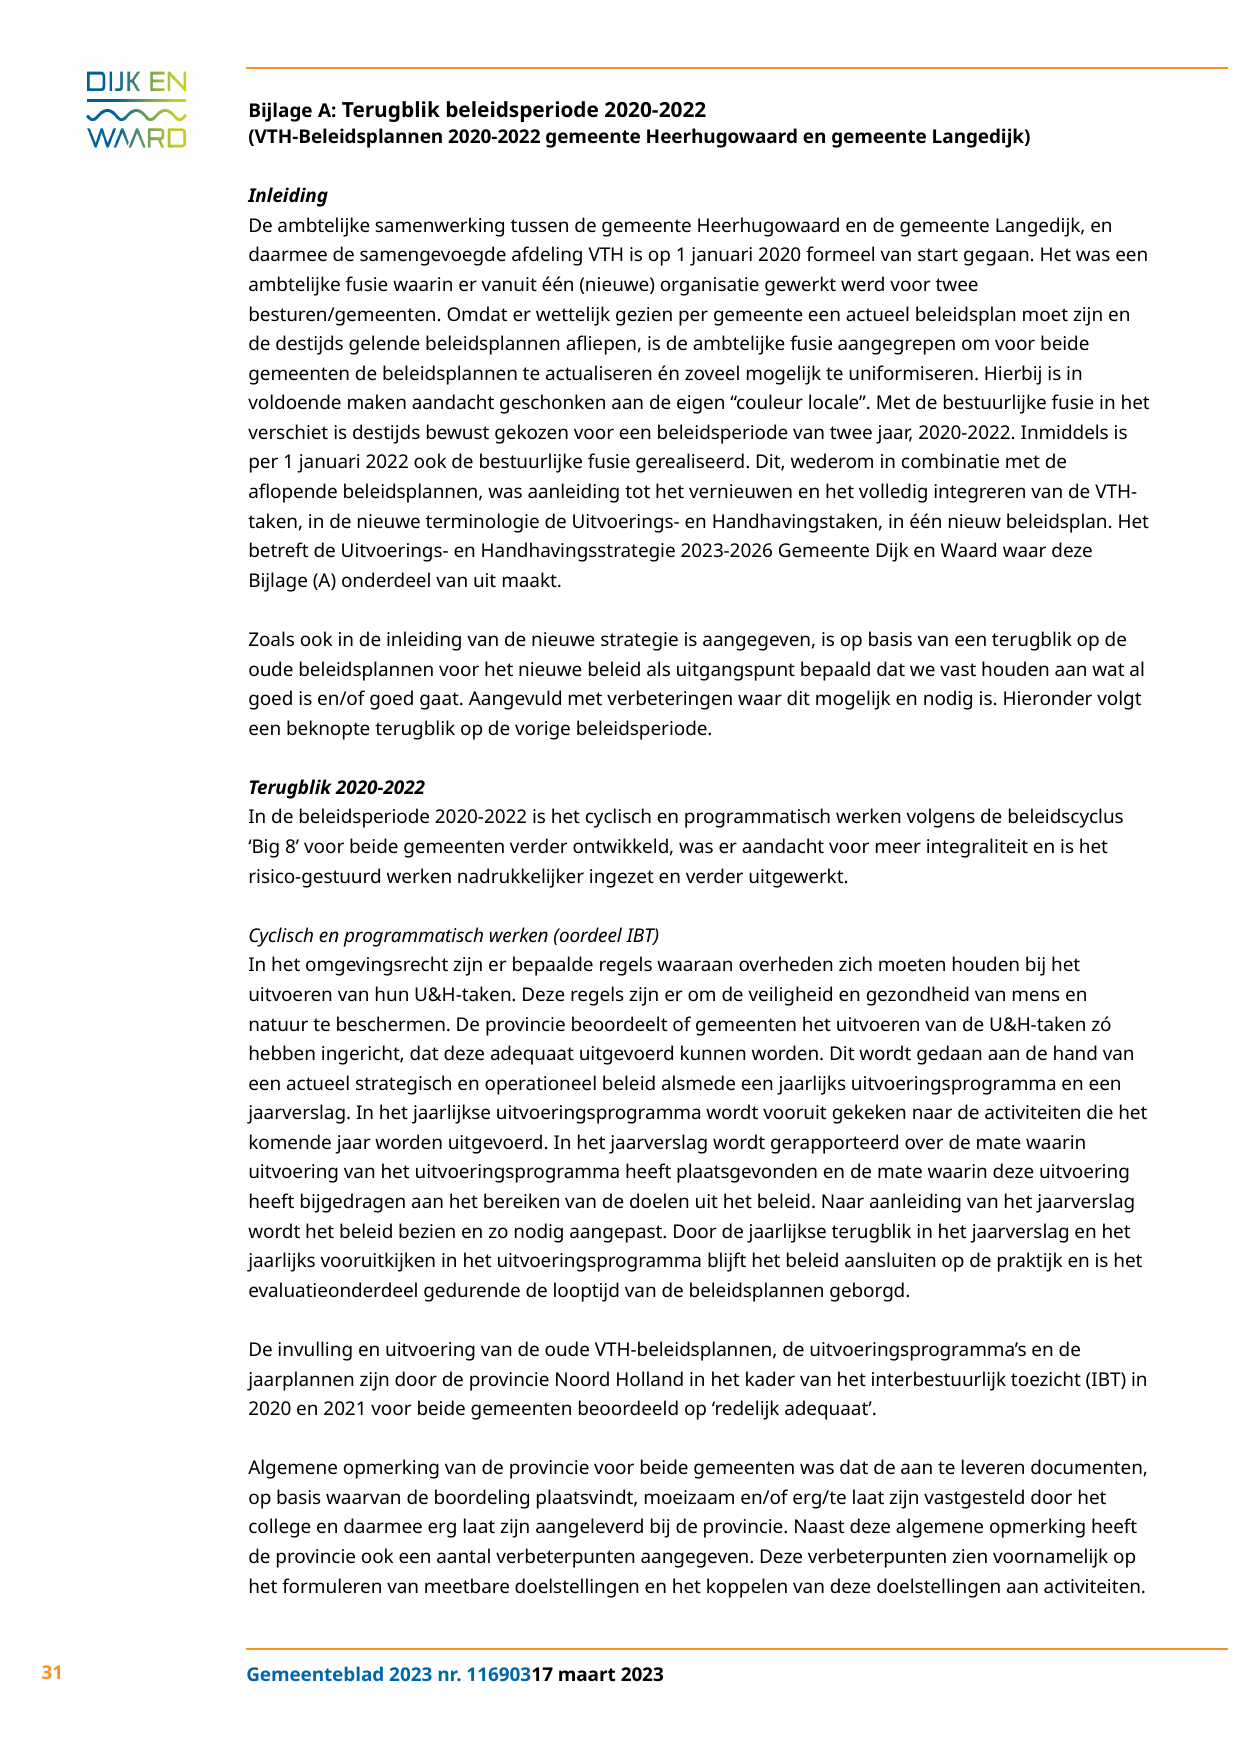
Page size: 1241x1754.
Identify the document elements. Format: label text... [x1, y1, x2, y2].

text In het omgevingsrecht zijn er bepaalde regels waaraan overheden zich moeten houden bij het uitvoeren van hun U&H-taken. Deze regels zijn er om de veiligheid en gezondheid van mens en natuur te beschermen. De provincie beoordeelt of gemeenten het uitvoeren van de U&H-taken zó hebben ingericht, dat deze adequaat uitgevoerd kunnen worden. Dit wordt gedaan aan de hand van een actueel strategisch en operationeel beleid alsmede een jaarlijks uitvoeringsprogramma en een jaarverslag. In het jaarlijkse uitvoeringsprogramma wordt vooruit gekeken naar de activiteiten die het komende jaar worden uitgevoerd. In het jaarverslag wordt gerapporteerd over de mate waarin uitvoering van het uitvoeringsprogramma heeft plaatsgevonden en de mate waarin deze uitvoering heeft bijgedragen aan het bereiken van de doelen uit het beleid. Naar aanleiding van het jaarverslag wordt het beleid bezien en zo nodig aangepast. Door de jaarlijkse terugblik in het jaarverslag en het jaarlijks vooruitkijken in het uitvoeringsprogramma blijft het beleid aansluiten op de praktijk en is het evaluatieonderdeel gedurende de looptijd van de beleidsplannen geborgd. [248, 952, 1152, 1303]
text (VTH-Beleidsplannen 2020-2022 gemeente Heerhugowaard en gemeente Langedijk) [248, 123, 1152, 149]
text In de beleidsperiode 2020-2022 is het cyclisch en programmatisch werken volgens de beleidscyclus ‘Big 8’ voor beide gemeenten verder ontwikkeld, was er aandacht voor meer integraliteit en is het risico-gestuurd werken nadrukkelijker ingezet en verder uitgewerkt. [248, 804, 1152, 889]
text Terugblik 2020-2022 [248, 774, 1152, 800]
text De ambtelijke samenwerking tussen de gemeente Heerhugowaard en de gemeente Langedijk, en daarmee de samengevoegde afdeling VTH is op 1 januari 2020 formeel van start gegaan. Het was een ambtelijke fusie waarin er vanuit één (nieuwe) organisatie gewerkt werd voor twee besturen/gemeenten. Omdat er wettelijk gezien per gemeente een actueel beleidsplan moet zijn en de destijds gelende beleidsplannen afliepen, is de ambtelijke fusie aangegrepen om voor beide gemeenten de beleidsplannen te actualiseren én zoveel mogelijk te uniformiseren. Hierbij is in voldoende maken aandacht geschonken aan de eigen “couleur locale”. Met de bestuurlijke fusie in het verschiet is destijds bewust gekozen voor een beleidsperiode van twee jaar, 2020-2022. Inmiddels is per 1 januari 2022 ook de bestuurlijke fusie gerealiseerd. Dit, wederom in combinatie met de aflopende beleidsplannen, was aanleiding tot het vernieuwen en het volledig integreren van de VTH-taken, in de nieuwe terminologie de Uitvoerings- en Handhavingstaken, in één nieuw beleidsplan. Het betreft de Uitvoerings- en Handhavingsstrategie 2023-2026 Gemeente Dijk en Waard waar deze Bijlage (A) onderdeel van uit maakt. [248, 212, 1152, 593]
text Bijlage A: Terugblik beleidsperiode 2020-2022 [248, 95, 1152, 123]
text Zoals ook in de inleiding van de nieuwe strategie is aangegeven, is op basis van een terugblik op de oude beleidsplannen voor het nieuwe beleid als uitgangspunt bepaald dat we vast houden aan wat al goed is en/of goed gaat. Aangevuld met verbeteringen waar dit mogelijk en nodig is. Hieronder volgt een beknopte terugblik op de vorige beleidsperiode. [248, 626, 1152, 741]
text Cyclisch en programmatisch werken (oordeel IBT) [248, 922, 1152, 948]
text Algemene opmerking van de provincie voor beide gemeenten was dat de aan te leveren documenten, op basis waarvan de boordeling plaatsvindt, moeizaam en/of erg/te laat zijn vastgesteld door het college en daarmee erg laat zijn aangeleverd bij de provincie. Naast deze algemene opmerking heeft de provincie ook een aantal verbeterpunten aangegeven. Deze verbeterpunten zien voornamelijk op het formuleren van meetbare doelstellingen en het koppelen van deze doelstellingen aan activiteiten. [248, 1454, 1152, 1599]
picture [41, 47, 231, 172]
text De invulling en uitvoering van de oude VTH-beleidsplannen, de uitvoeringsprogramma’s en de jaarplannen zijn door de provincie Noord Holland in het kader van het interbestuurlijk toezicht (IBT) in 2020 en 2021 voor beide gemeenten beoordeeld op ‘redelijk adequaat’. [248, 1336, 1152, 1421]
text Inleiding [248, 182, 1152, 208]
